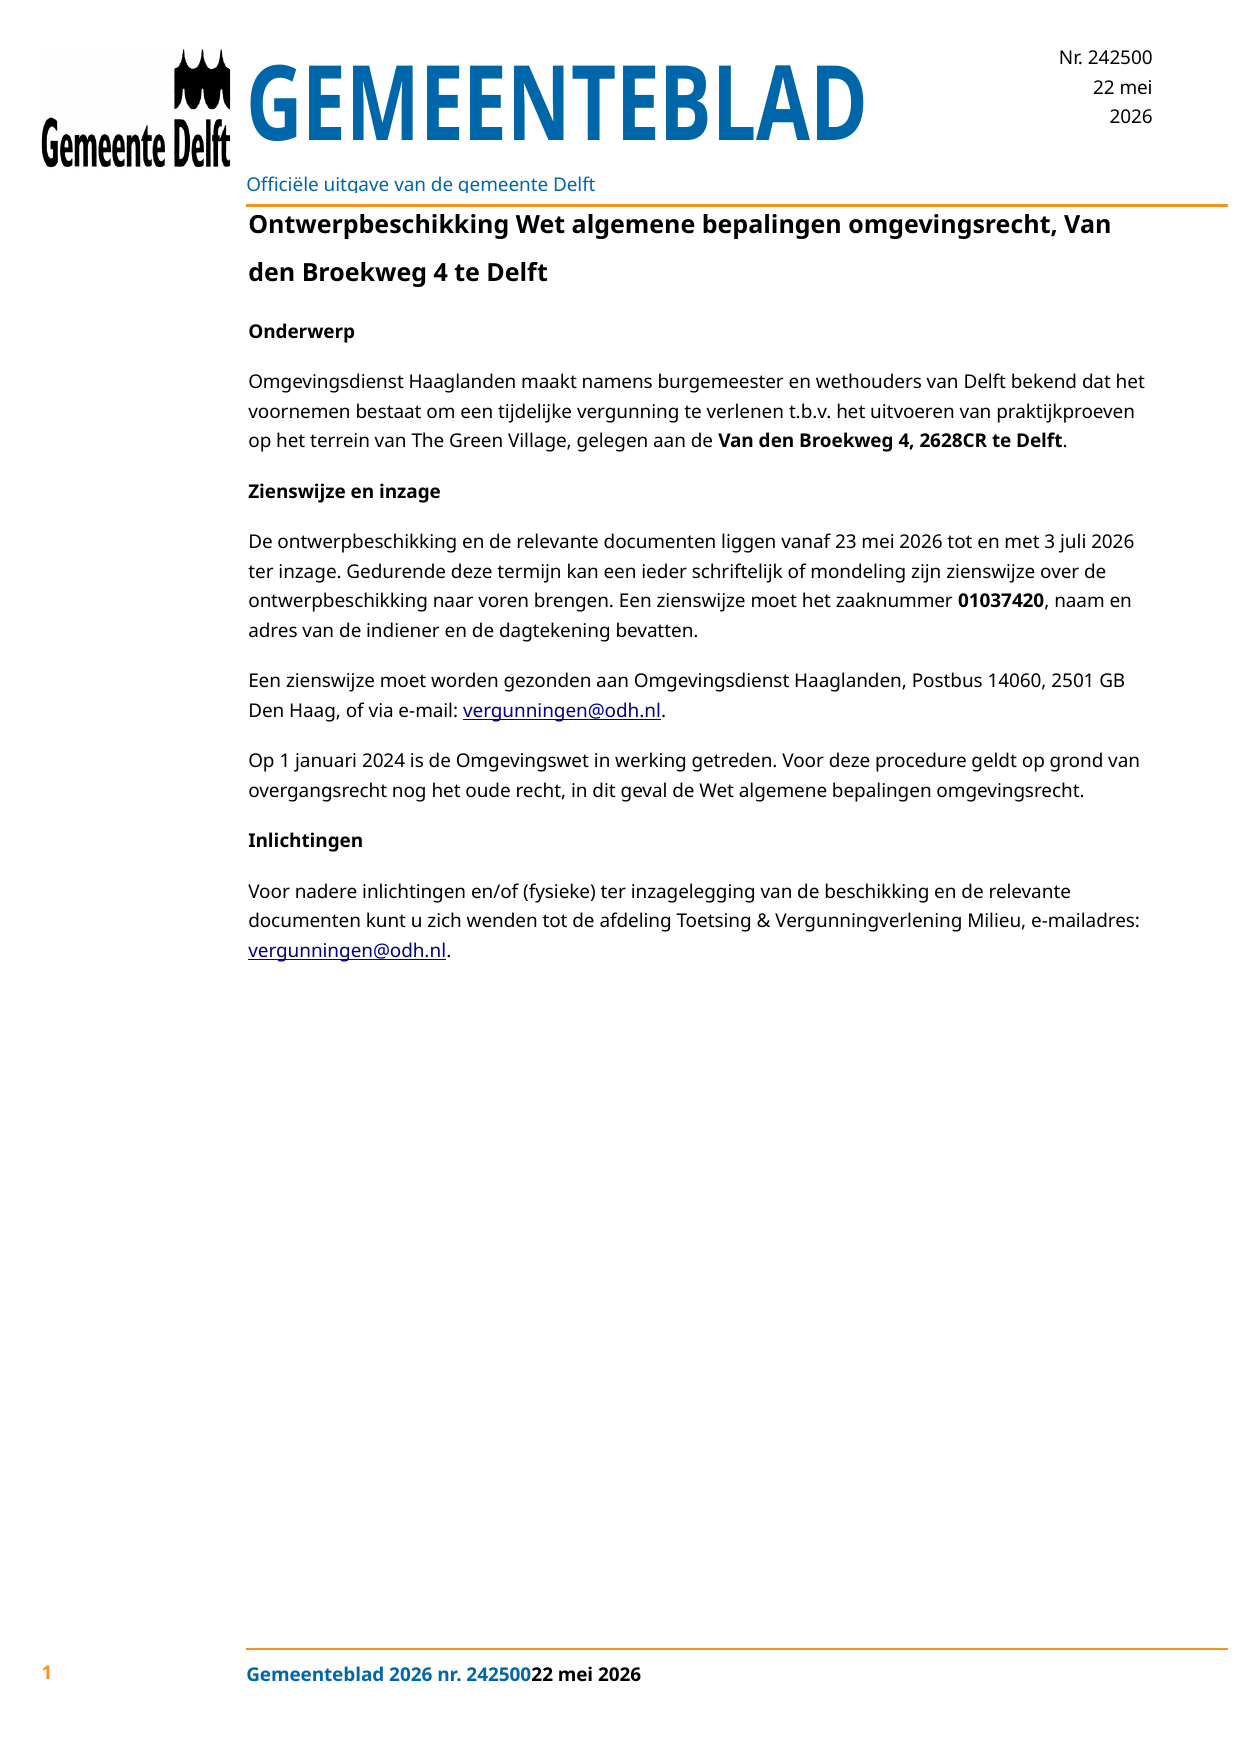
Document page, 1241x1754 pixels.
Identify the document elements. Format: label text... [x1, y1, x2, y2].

text Onderwerp [248, 318, 1152, 344]
text Omgevingsdienst Haaglanden maakt namens burgemeester en wethouders van Delft bekend dat het voornemen bestaat om een tijdelijke vergunning te verlenen t.b.v. het uitvoeren van praktijkproeven op het terrein van The Green Village, gelegen aan de Van den Broekweg 4, 2628CR te Delft. [248, 368, 1152, 453]
text Ontwerpbeschikking Wet algemene bepalingen omgevingsrecht, Van den Broekweg 4 te Delft [248, 207, 1152, 288]
text Op 1 januari 2024 is de Omgevingswet in werking getreden. Voor deze procedure geldt op grond van overgangsrecht nog het oude recht, in dit geval de Wet algemene bepalingen omgevingsrecht. [248, 747, 1152, 803]
text Zienswijze en inzage [248, 478, 1152, 504]
text Voor nadere inlichtingen en/of (fysieke) ter inzagelegging van de beschikking en de relevante documenten kunt u zich wenden tot de afdeling Toetsing & Vergunningverlening Milieu, e-mailadres: vergunningen@odh.nl. [248, 878, 1152, 963]
text De ontwerpbeschikking en de relevante documenten liggen vanaf 23 mei 2026 tot en met 3 juli 2026 ter inzage. Gedurende deze termijn kan een ieder schriftelijk of mondeling zijn zienswijze over de ontwerpbeschikking naar voren brengen. Een zienswijze moet het zaaknummer 01037420, naam en adres van de indiener en de dagtekening bevatten. [248, 528, 1152, 643]
text Inlichtingen [248, 827, 1152, 853]
picture [41, 47, 231, 172]
text Een zienswijze moet worden gezonden aan Omgevingsdienst Haaglanden, Postbus 14060, 2501 GB Den Haag, of via e-mail: vergunningen@odh.nl. [248, 667, 1152, 723]
